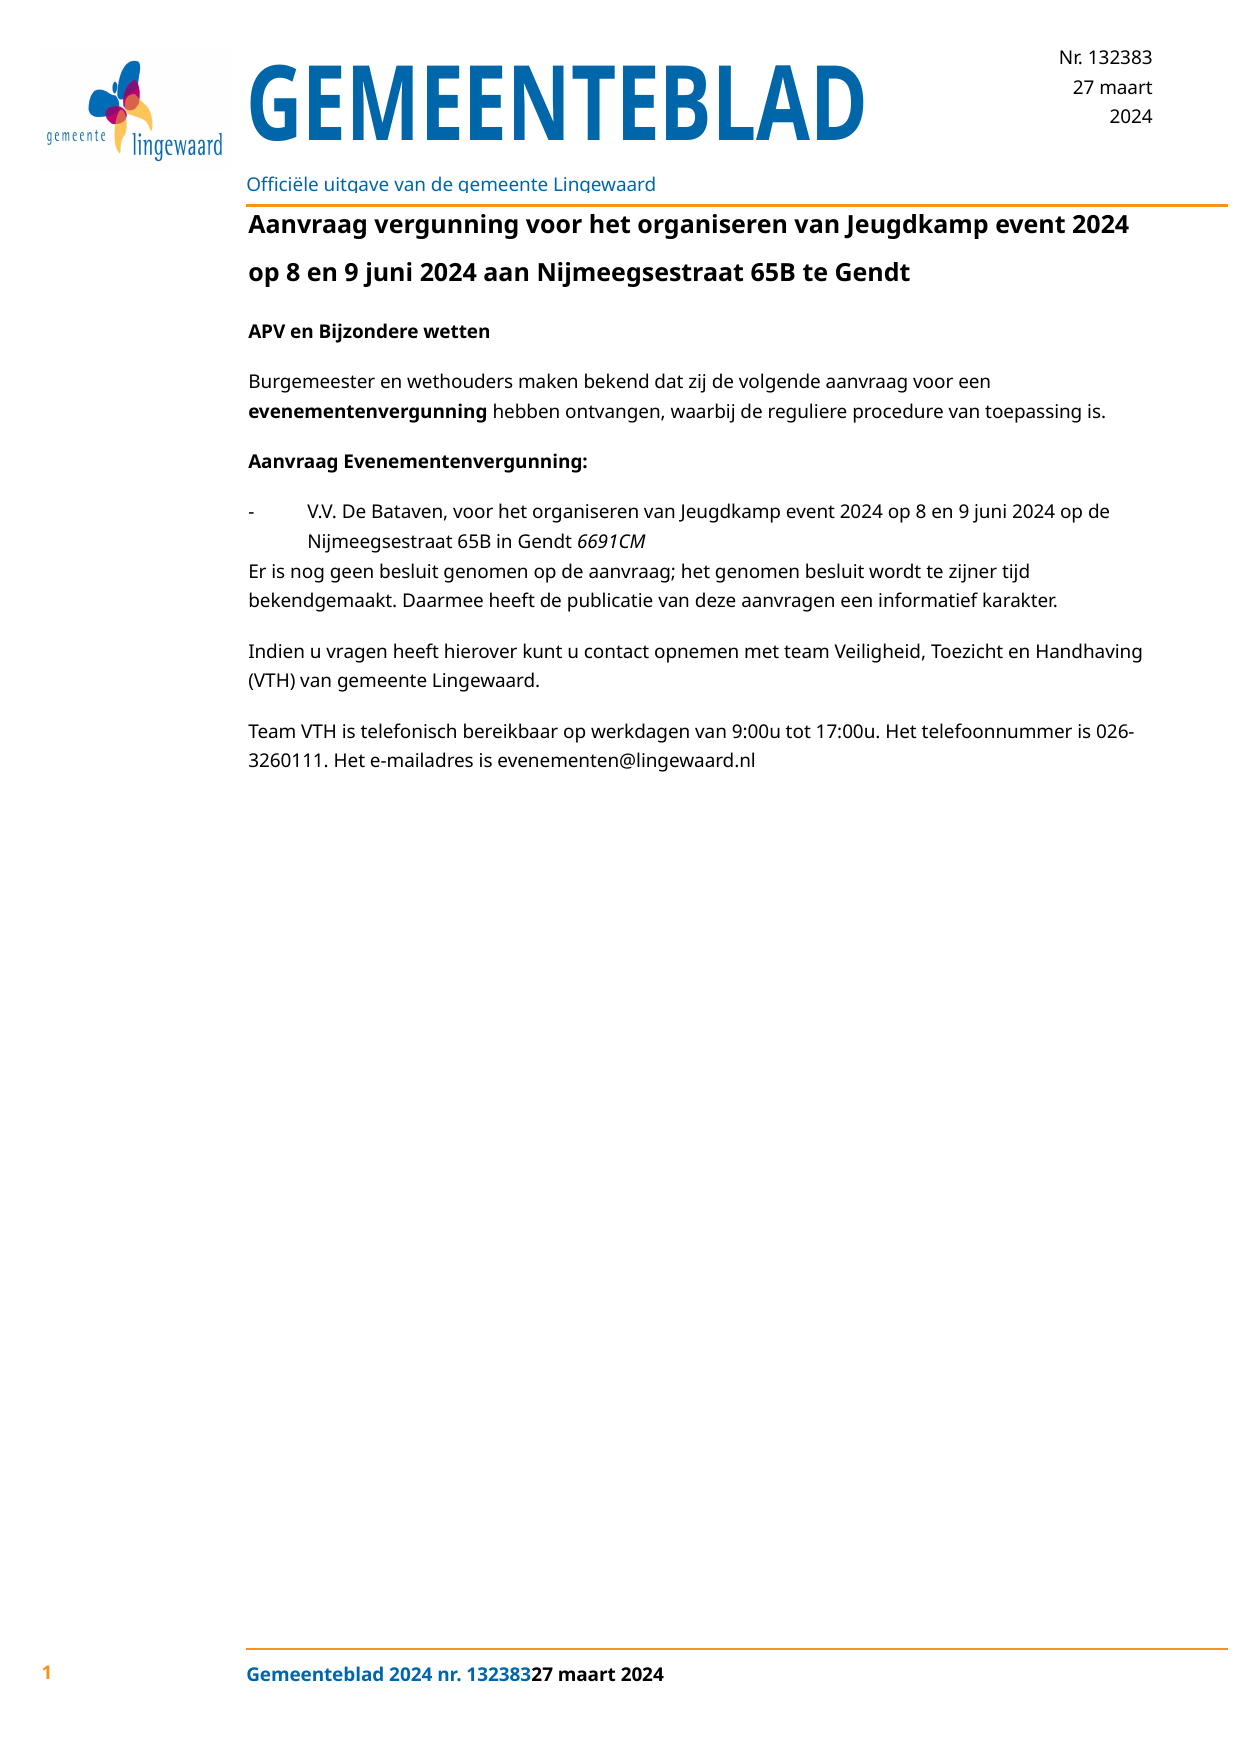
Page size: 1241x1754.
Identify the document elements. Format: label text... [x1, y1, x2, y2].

text Aanvraag Evenementenvergunning: [248, 448, 1152, 474]
text Indien u vragen heeft hierover kunt u contact opnemen met team Veiligheid, Toezicht en Handhaving (VTH) van gemeente Lingewaard. [248, 638, 1152, 693]
text Team VTH is telefonisch bereikbaar op werkdagen van 9:00u tot 17:00u. Het telefoonnummer is 026-3260111. Het e-mailadres is evenementen@lingewaard.nl [248, 718, 1152, 773]
text APV en Bijzondere wetten [248, 318, 1152, 344]
text Er is nog geen besluit genomen op de aanvraag; het genomen besluit wordt te zijner tijd bekendgemaakt. Daarmee heeft de publicatie van deze aanvragen een informatief karakter. [248, 558, 1152, 613]
list V.V. De Bataven, voor het organiseren van Jeugdkamp event 2024 op 8 en 9 juni 2024 op de Nijmeegsestraat 65B in Gendt 6691CM [248, 499, 1152, 554]
text Aanvraag vergunning voor het organiseren van Jeugdkamp event 2024 op 8 en 9 juni 2024 aan Nijmeegsestraat 65B te Gendt [248, 207, 1152, 288]
picture [41, 47, 231, 172]
text Burgemeester en wethouders maken bekend dat zij de volgende aanvraag voor een evenementenvergunning hebben ontvangen, waarbij de reguliere procedure van toepassing is. [248, 368, 1152, 424]
